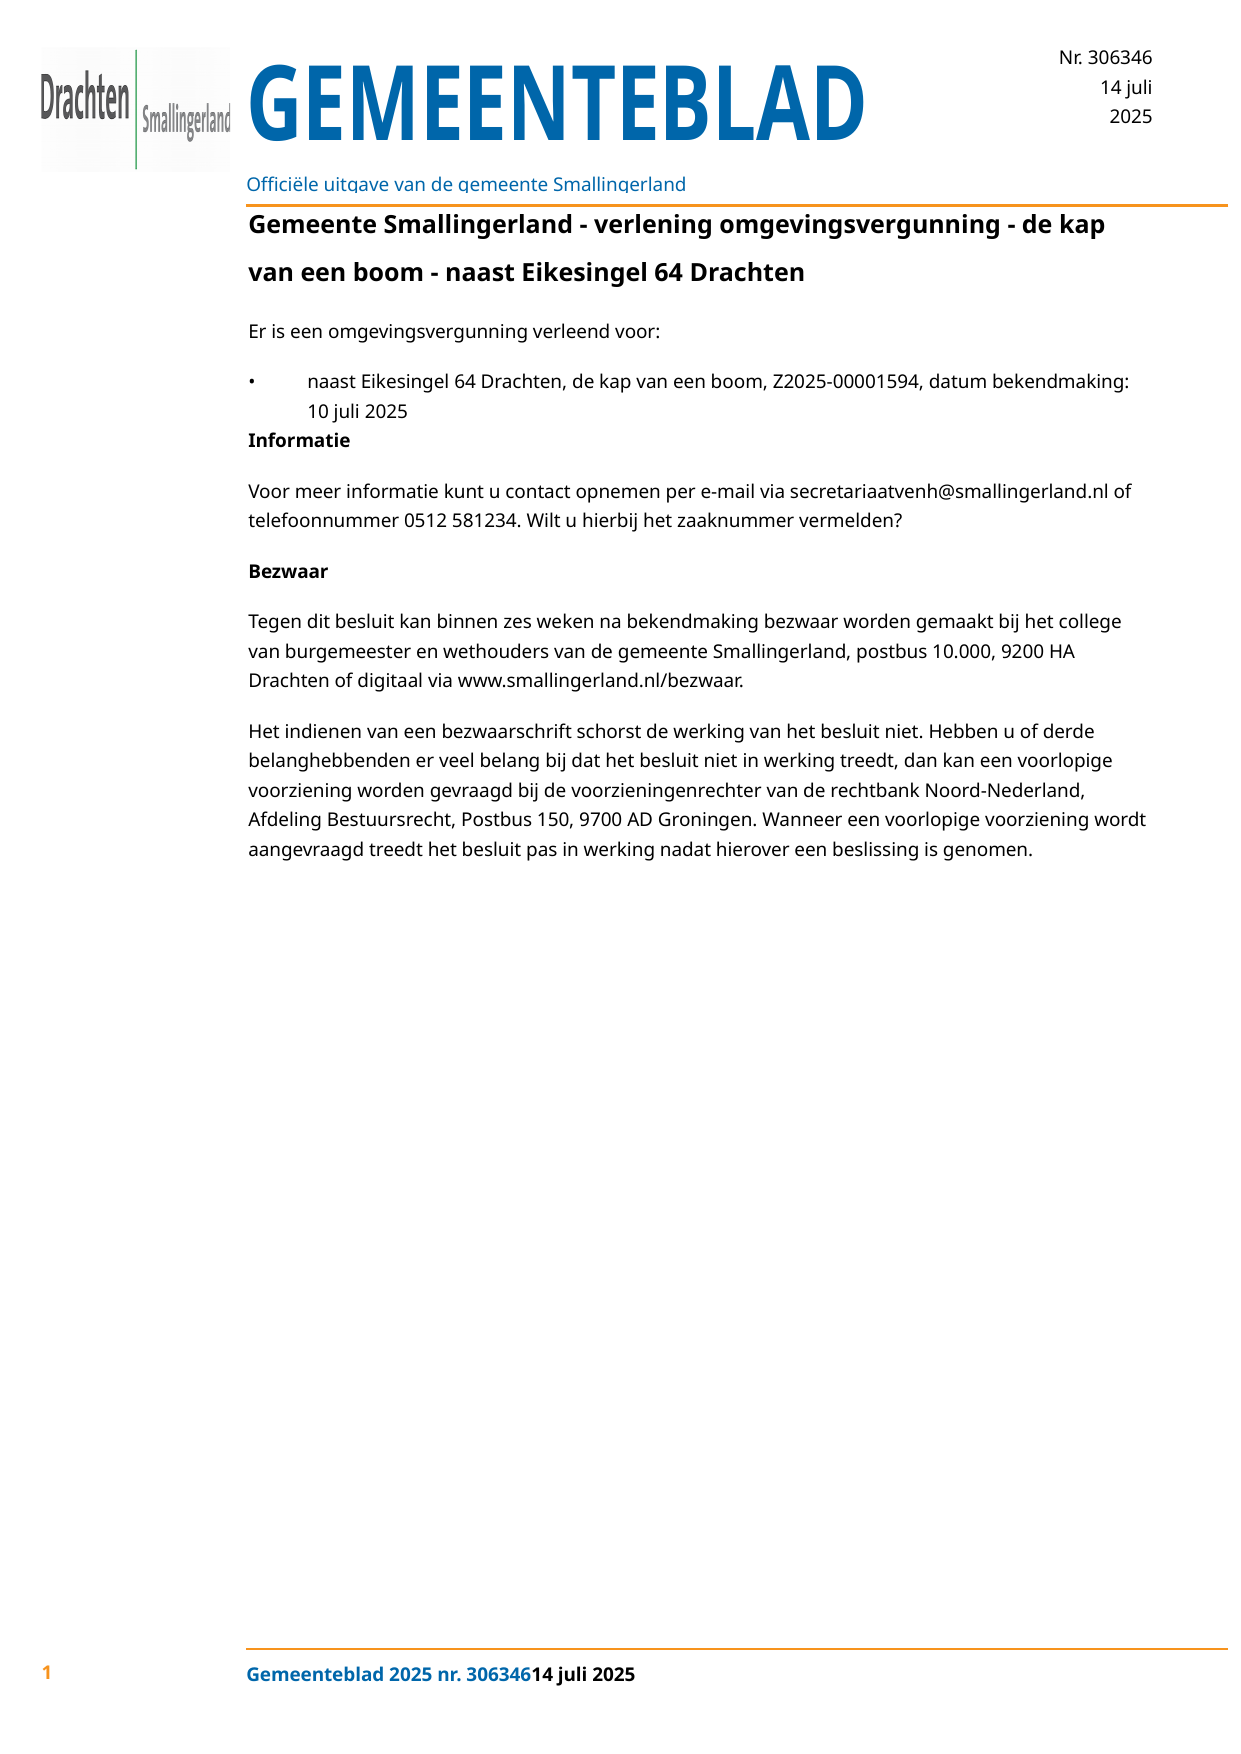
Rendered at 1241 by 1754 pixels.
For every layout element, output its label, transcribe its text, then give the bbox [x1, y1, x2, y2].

picture [41, 47, 231, 172]
text Er is een omgevingsvergunning verleend voor: [248, 318, 1152, 344]
text Bezwaar [248, 558, 1152, 584]
text Het indienen van een bezwaarschrift schorst de werking van het besluit niet. Hebben u of derde belanghebbenden er veel belang bij dat het besluit niet in werking treedt, dan kan een voorlopige voorziening worden gevraagd bij de voorzieningenrechter van de rechtbank Noord-Nederland, Afdeling Bestuursrecht, Postbus 150, 9700 AD Groningen. Wanneer een voorlopige voorziening wordt aangevraagd treedt het besluit pas in werking nadat hierover een beslissing is genomen. [248, 718, 1152, 862]
list naast Eikesingel 64 Drachten, de kap van een boom, Z2025-00001594, datum bekendmaking: 10 juli 2025 [248, 368, 1152, 424]
text Voor meer informatie kunt u contact opnemen per e-mail via secretariaatvenh@smallingerland.nl of telefoonnummer 0512 581234. Wilt u hierbij het zaaknummer vermelden? [248, 478, 1152, 533]
text Tegen dit besluit kan binnen zes weken na bekendmaking bezwaar worden gemaakt bij het college van burgemeester en wethouders van de gemeente Smallingerland, postbus 10.000, 9200 HA Drachten of digitaal via www.smallingerland.nl/bezwaar. [248, 608, 1152, 693]
text Gemeente Smallingerland - verlening omgevingsvergunning - de kap van een boom - naast Eikesingel 64 Drachten [248, 207, 1152, 288]
text Informatie [248, 427, 1152, 453]
